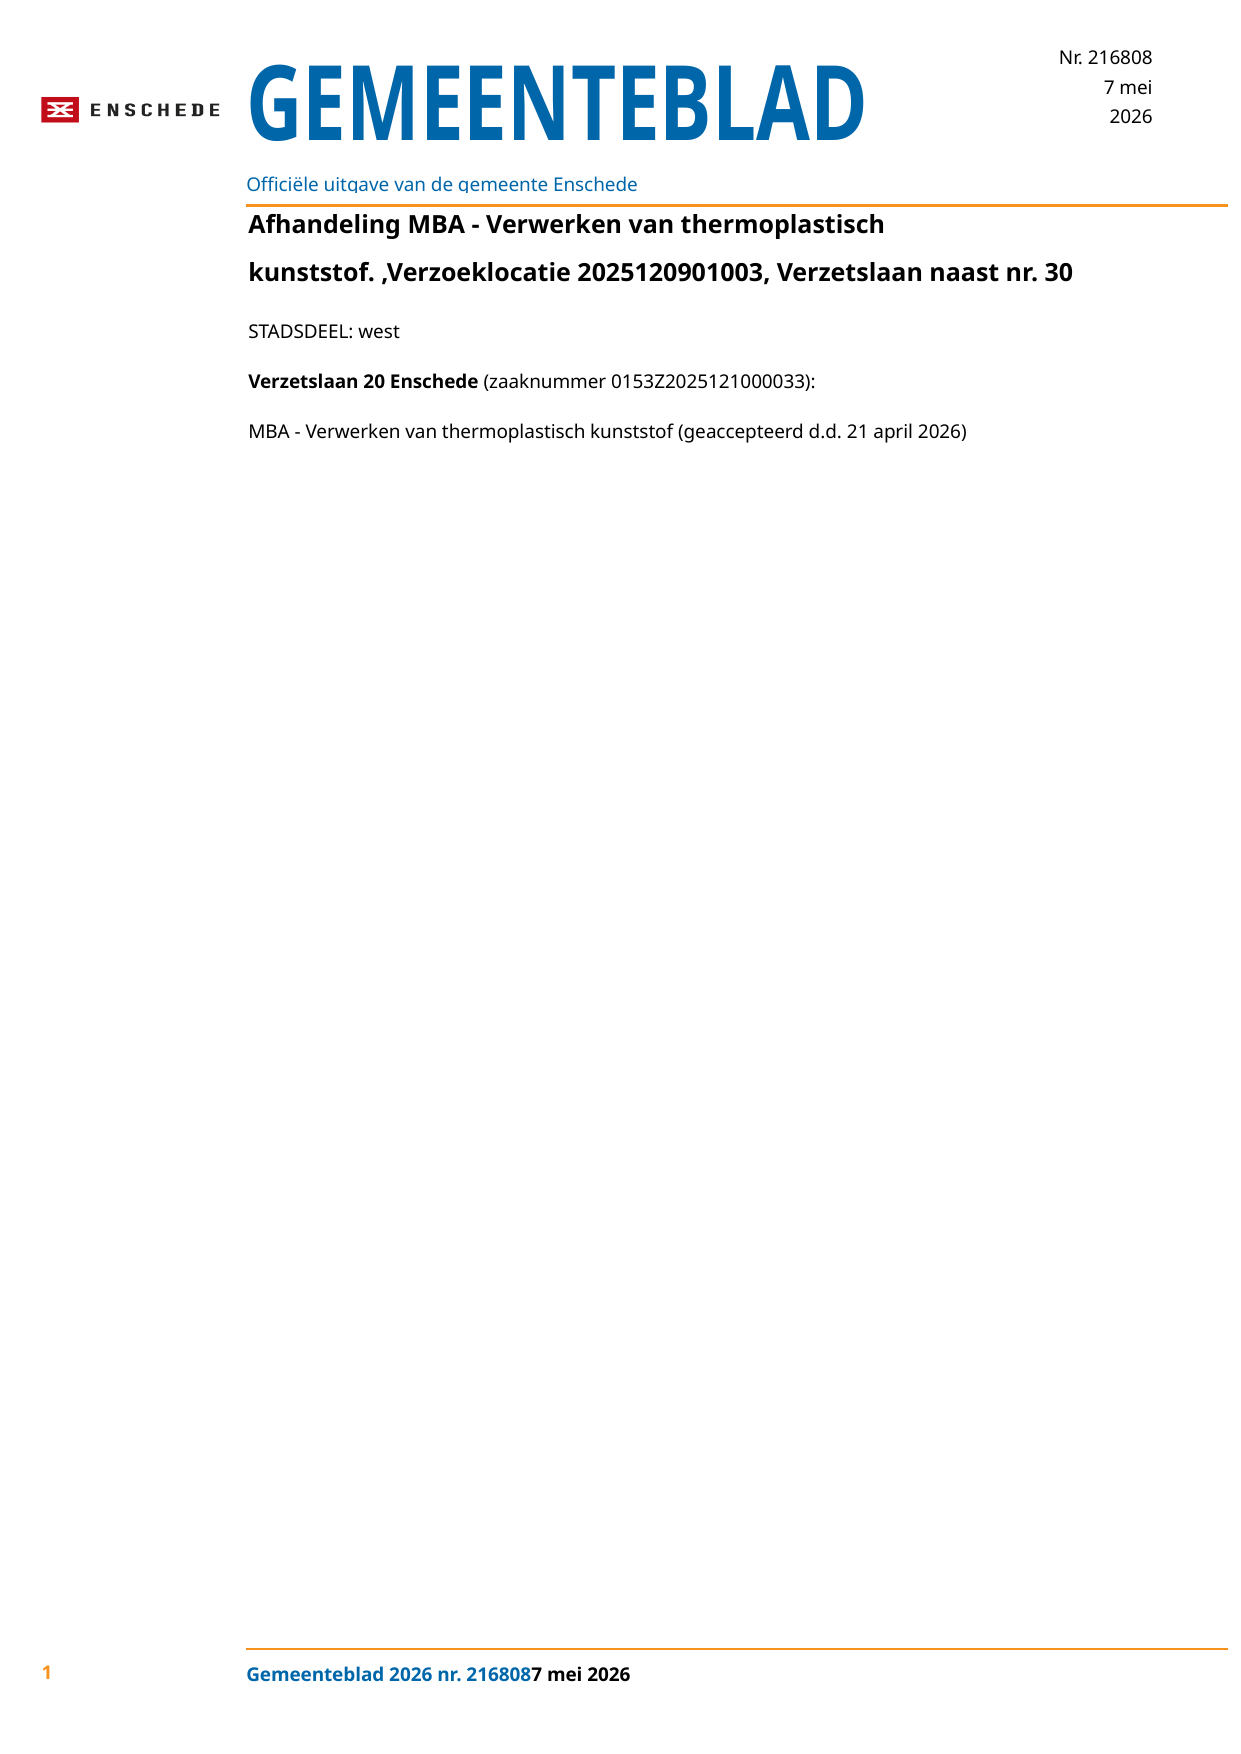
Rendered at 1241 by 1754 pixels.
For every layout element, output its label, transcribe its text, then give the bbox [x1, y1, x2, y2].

text Verzetslaan 20 Enschede (zaaknummer 0153Z2025121000033): [248, 368, 1152, 394]
text STADSDEEL: west [248, 318, 1152, 344]
picture [41, 47, 231, 172]
text MBA - Verwerken van thermoplastisch kunststof (geaccepteerd d.d. 21 april 2026) [248, 419, 1152, 444]
text Afhandeling MBA - Verwerken van thermoplastisch kunststof. ,Verzoeklocatie 2025120901003, Verzetslaan naast nr. 30 [248, 207, 1152, 288]
